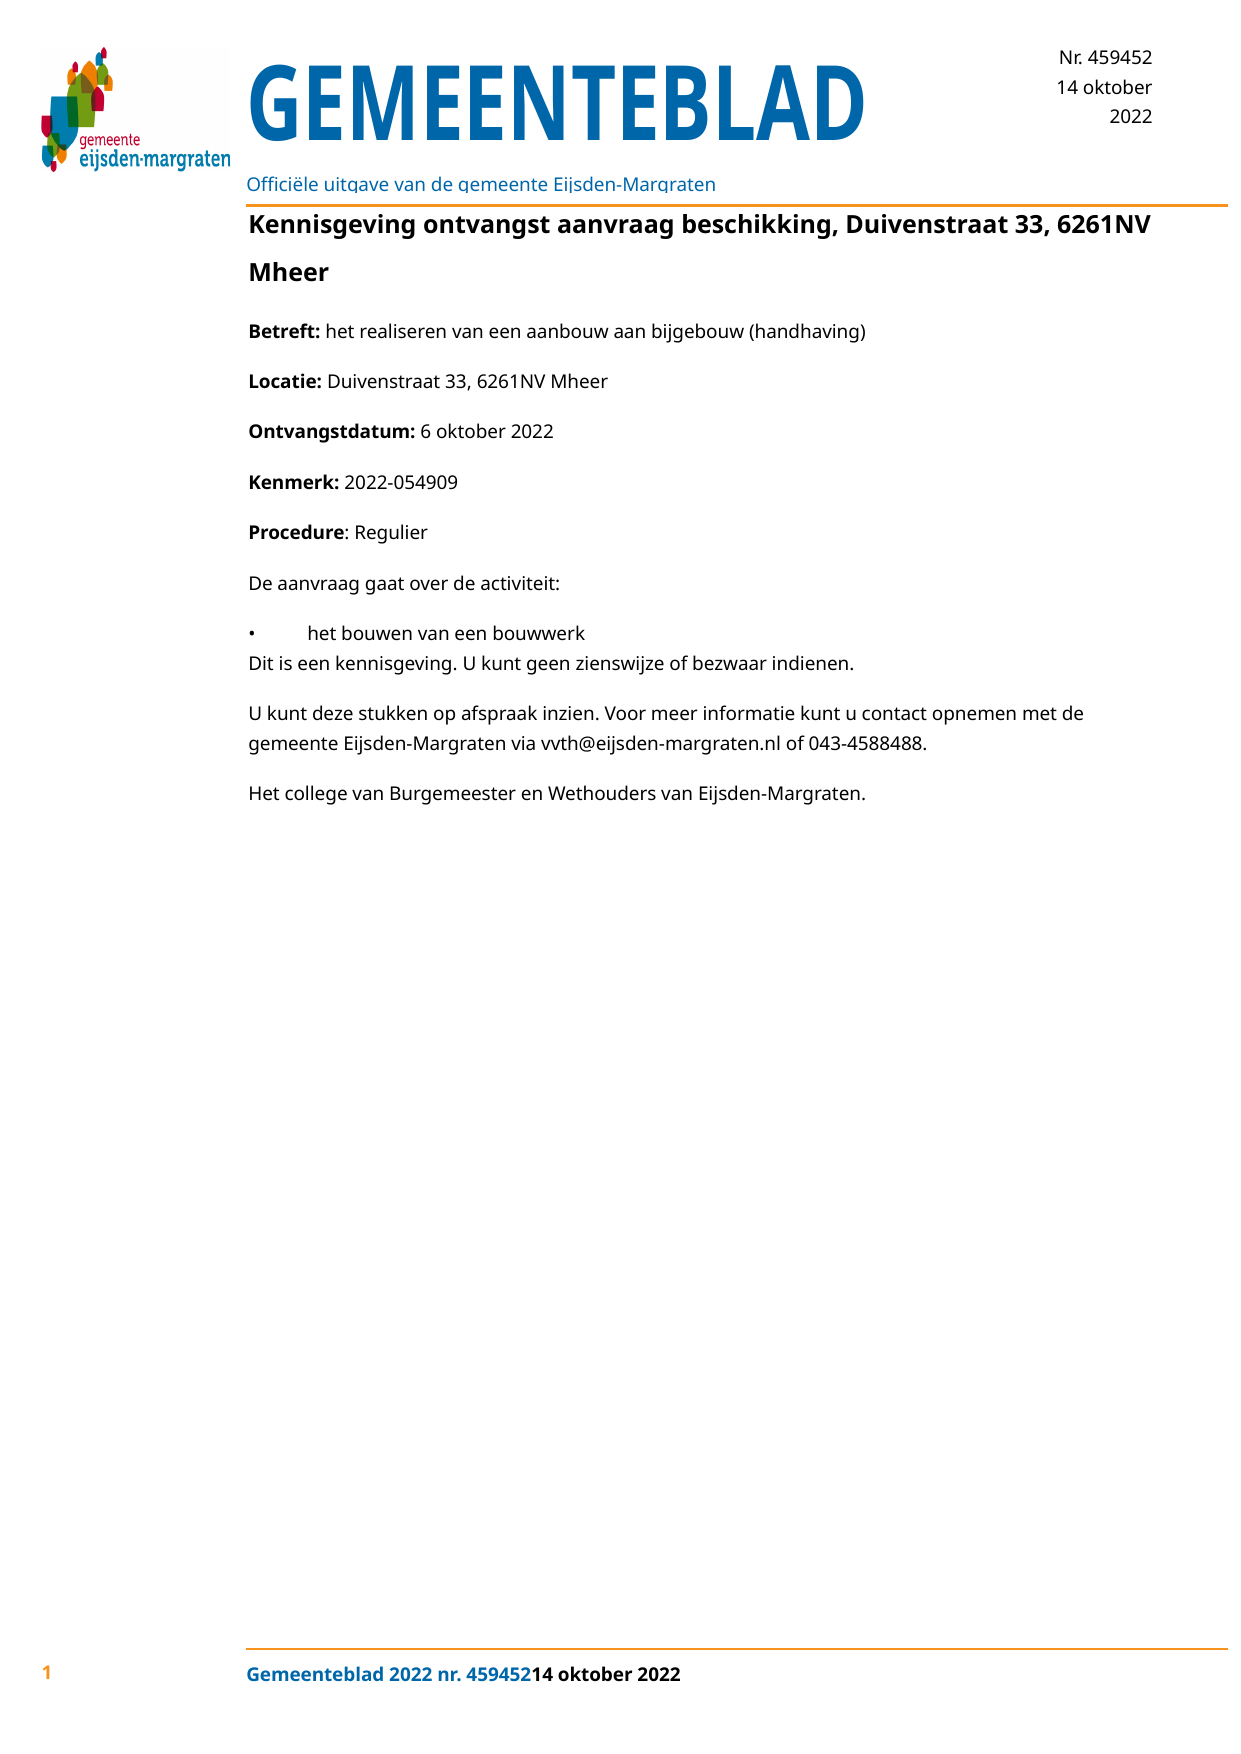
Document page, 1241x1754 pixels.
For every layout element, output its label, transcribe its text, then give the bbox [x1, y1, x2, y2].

list het bouwen van een bouwwerk [248, 620, 1152, 646]
text Ontvangstdatum: 6 oktober 2022 [248, 419, 1152, 444]
text Het college van Burgemeester en Wethouders van Eijsden-Margraten. [248, 780, 1152, 806]
text Betreft: het realiseren van een aanbouw aan bijgebouw (handhaving) [248, 318, 1152, 344]
text De aanvraag gaat over de activiteit: [248, 570, 1152, 596]
text Locatie: Duivenstraat 33, 6261NV Mheer [248, 368, 1152, 394]
text Kenmerk: 2022-054909 [248, 469, 1152, 495]
text Procedure: Regulier [248, 519, 1152, 545]
text U kunt deze stukken op afspraak inzien. Voor meer informatie kunt u contact opnemen met de gemeente Eijsden-Margraten via vvth@eijsden-margraten.nl of 043-4588488. [248, 700, 1152, 756]
text Dit is een kennisgeving. U kunt geen zienswijze of bezwaar indienen. [248, 650, 1152, 676]
picture [41, 47, 231, 172]
text Kennisgeving ontvangst aanvraag beschikking, Duivenstraat 33, 6261NV Mheer [248, 207, 1152, 288]
